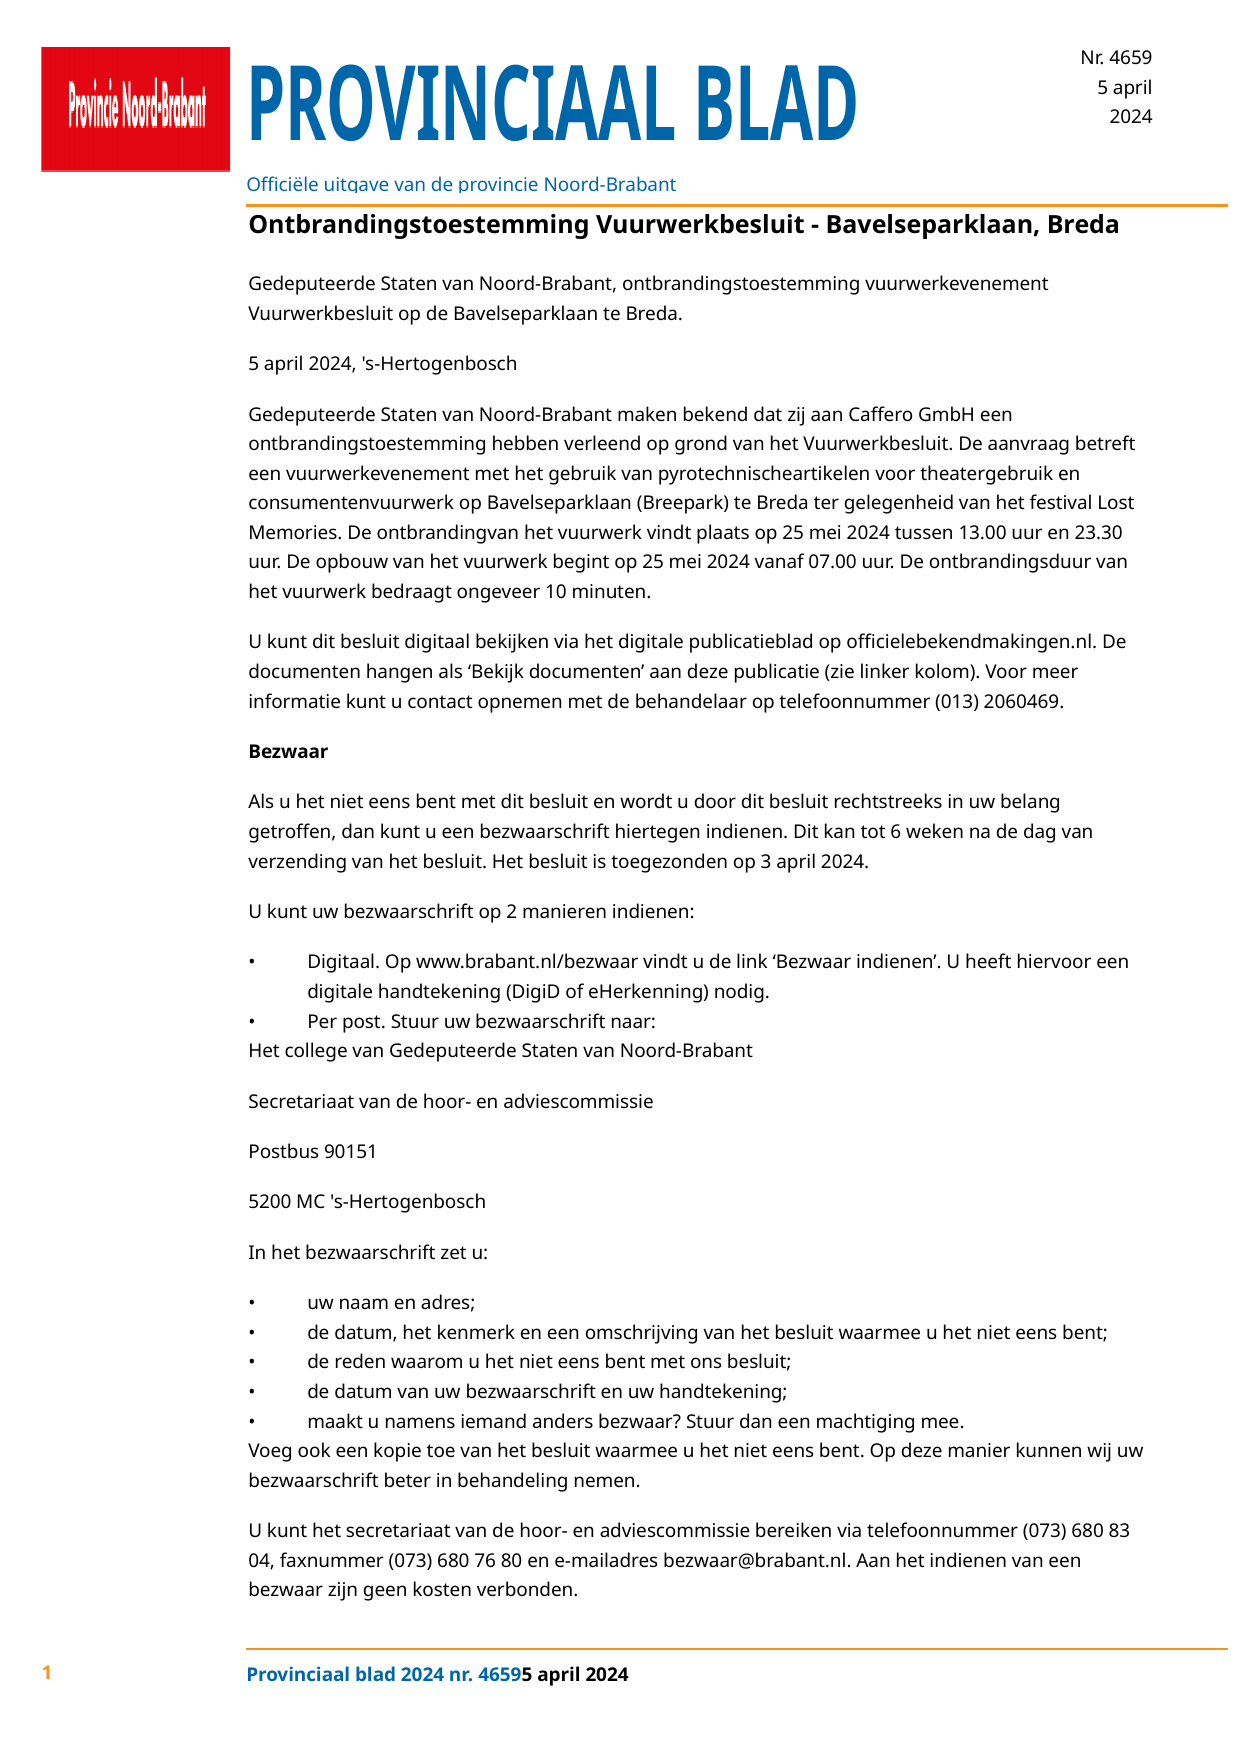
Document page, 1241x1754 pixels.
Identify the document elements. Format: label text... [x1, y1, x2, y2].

text Het college van Gedeputeerde Staten van Noord-Brabant [248, 1037, 1152, 1063]
text Bezwaar [248, 738, 1152, 764]
list Per post. Stuur uw bezwaarschrift naar: [248, 1008, 1152, 1033]
text 5 april 2024, 's-Hertogenbosch [248, 350, 1152, 376]
text Voeg ook een kopie toe van het besluit waarmee u het niet eens bent. Op deze manier kunnen wij uw bezwaarschrift beter in behandeling nemen. [248, 1437, 1152, 1493]
list de datum van uw bezwaarschrift en uw handtekening; [248, 1378, 1152, 1404]
text U kunt dit besluit digitaal bekijken via het digitale publicatieblad op officielebekendmakingen.nl. De documenten hangen als ‘Bekijk documenten’ aan deze publicatie (zie linker kolom). Voor meer informatie kunt u contact opnemen met de behandelaar op telefoonnummer (013) 2060469. [248, 629, 1152, 713]
text Gedeputeerde Staten van Noord-Brabant, ontbrandingstoestemming vuurwerkevenement Vuurwerkbesluit op de Bavelseparklaan te Breda. [248, 270, 1152, 326]
list Digitaal. Op www.brabant.nl/bezwaar vindt u de link ‘Bezwaar indienen’. U heeft hiervoor een digitale handtekening (DigiD of eHerkenning) nodig. [248, 949, 1152, 1004]
text 5200 MC 's‑Hertogenbosch [248, 1189, 1152, 1214]
text Gedeputeerde Staten van Noord-Brabant maken bekend dat zij aan Caffero GmbH een ontbrandingstoestemming hebben verleend op grond van het Vuurwerkbesluit. De aanvraag betreft een vuurwerkevenement met het gebruik van pyrotechnischeartikelen voor theatergebruik en consumentenvuurwerk op Bavelseparklaan (Breepark) te Breda ter gelegenheid van het festival Lost Memories. De ontbrandingvan het vuurwerk vindt plaats op 25 mei 2024 tussen 13.00 uur en 23.30 uur. De opbouw van het vuurwerk begint op 25 mei 2024 vanaf 07.00 uur. De ontbrandingsduur van het vuurwerk bedraagt ongeveer 10 minuten. [248, 401, 1152, 604]
list uw naam en adres; [248, 1289, 1152, 1315]
picture [41, 47, 231, 172]
list de reden waarom u het niet eens bent met ons besluit; [248, 1349, 1152, 1374]
text Ontbrandingstoestemming Vuurwerkbesluit - Bavelseparklaan, Breda [248, 207, 1152, 241]
text Secretariaat van de hoor- en adviescommissie [248, 1088, 1152, 1113]
list de datum, het kenmerk en een omschrijving van het besluit waarmee u het niet eens bent; [248, 1319, 1152, 1345]
list maakt u namens iemand anders bezwaar? Stuur dan een machtiging mee. [248, 1408, 1152, 1433]
text U kunt het secretariaat van de hoor- en adviescommissie bereiken via telefoonnummer (073) 680 83 04, faxnummer (073) 680 76 80 en e-mailadres bezwaar@brabant.nl. Aan het indienen van een bezwaar zijn geen kosten verbonden. [248, 1517, 1152, 1602]
text U kunt uw bezwaarschrift op 2 manieren indienen: [248, 898, 1152, 924]
text Postbus 90151 [248, 1138, 1152, 1164]
text Als u het niet eens bent met dit besluit en wordt u door dit besluit rechtstreeks in uw belang getroffen, dan kunt u een bezwaarschrift hiertegen indienen. Dit kan tot 6 weken na de dag van verzending van het besluit. Het besluit is toegezonden op 3 april 2024. [248, 789, 1152, 873]
text In het bezwaarschrift zet u: [248, 1239, 1152, 1265]
